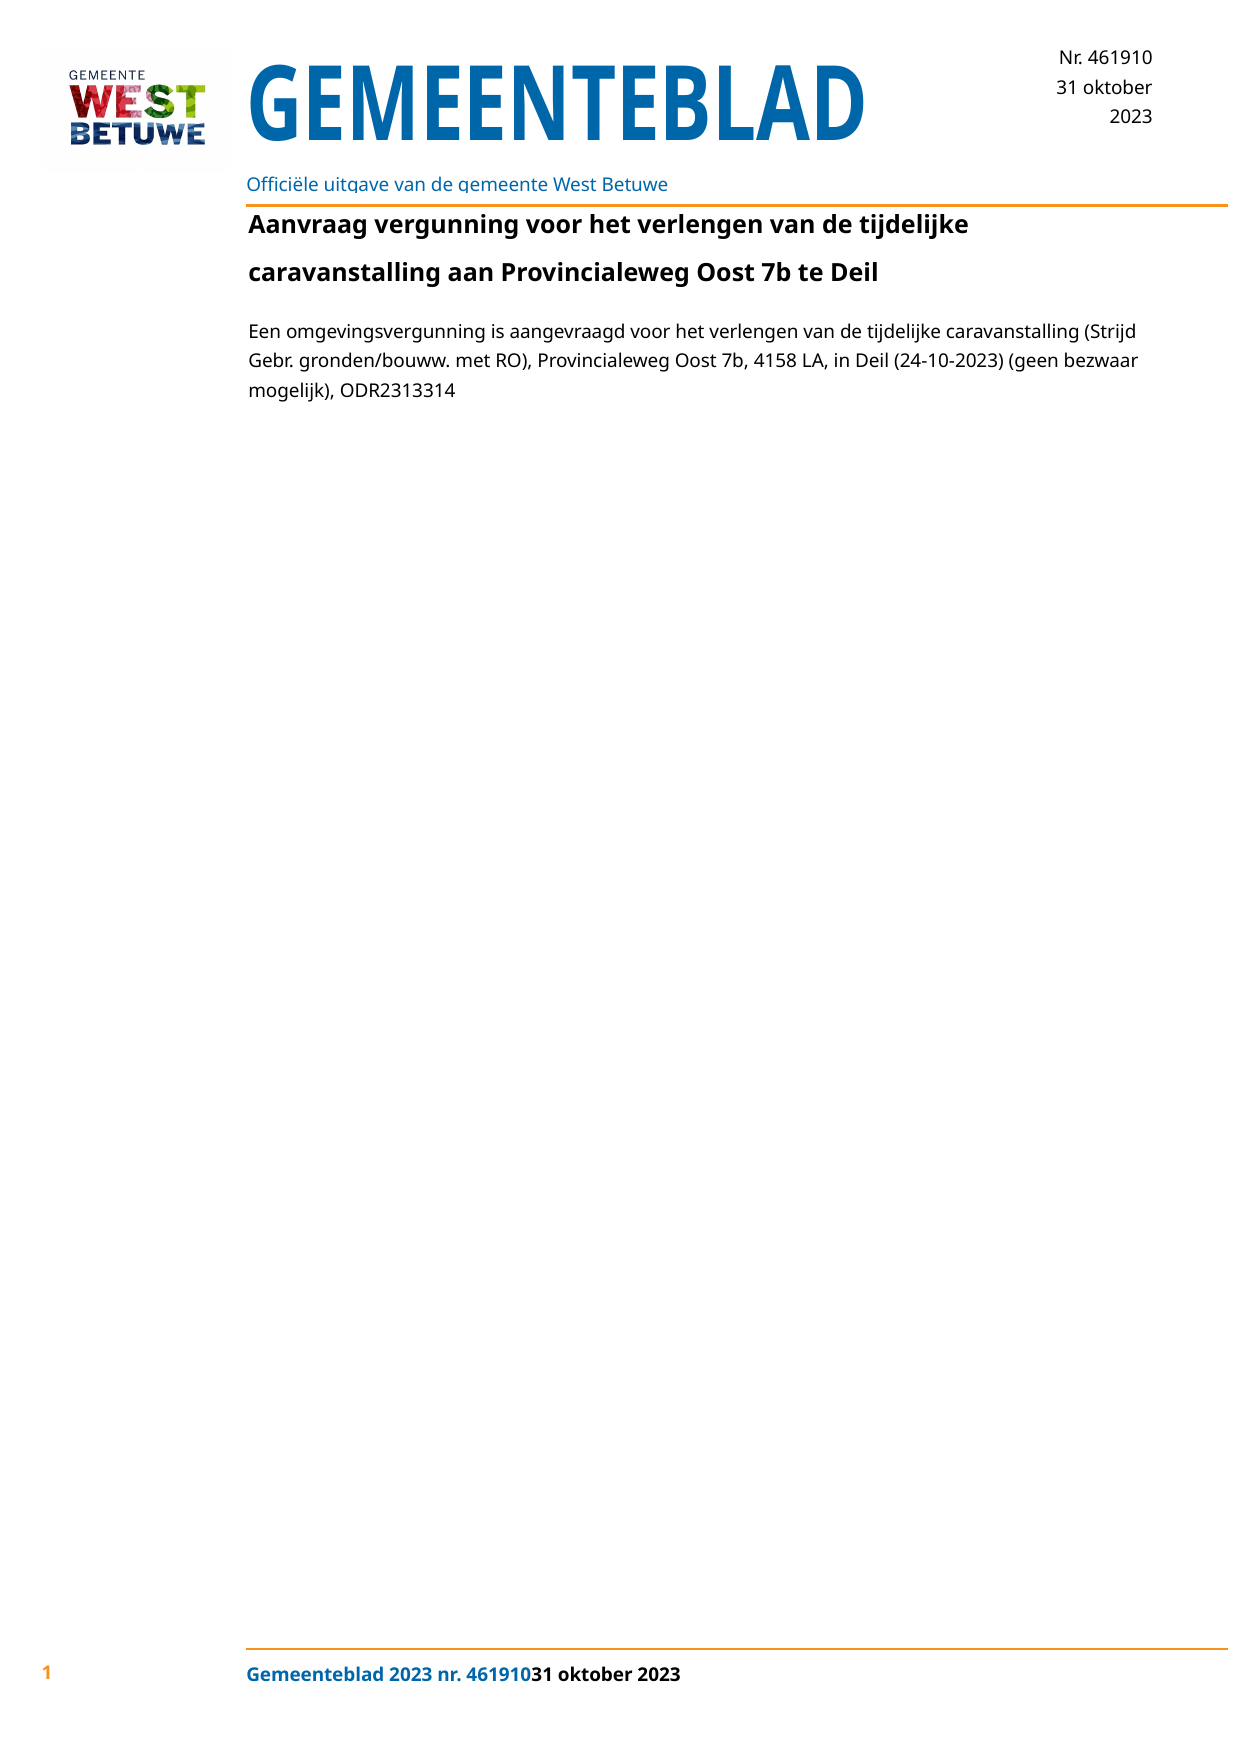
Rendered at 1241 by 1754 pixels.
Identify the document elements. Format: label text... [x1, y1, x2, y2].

picture [41, 47, 231, 172]
text Aanvraag vergunning voor het verlengen van de tijdelijke caravanstalling aan Provincialeweg Oost 7b te Deil [248, 207, 1152, 288]
text Een omgevingsvergunning is aangevraagd voor het verlengen van de tijdelijke caravanstalling (Strijd Gebr. gronden/bouww. met RO), Provincialeweg Oost 7b, 4158 LA, in Deil (24-10-2023) (geen bezwaar mogelijk), ODR2313314 [248, 318, 1152, 403]
